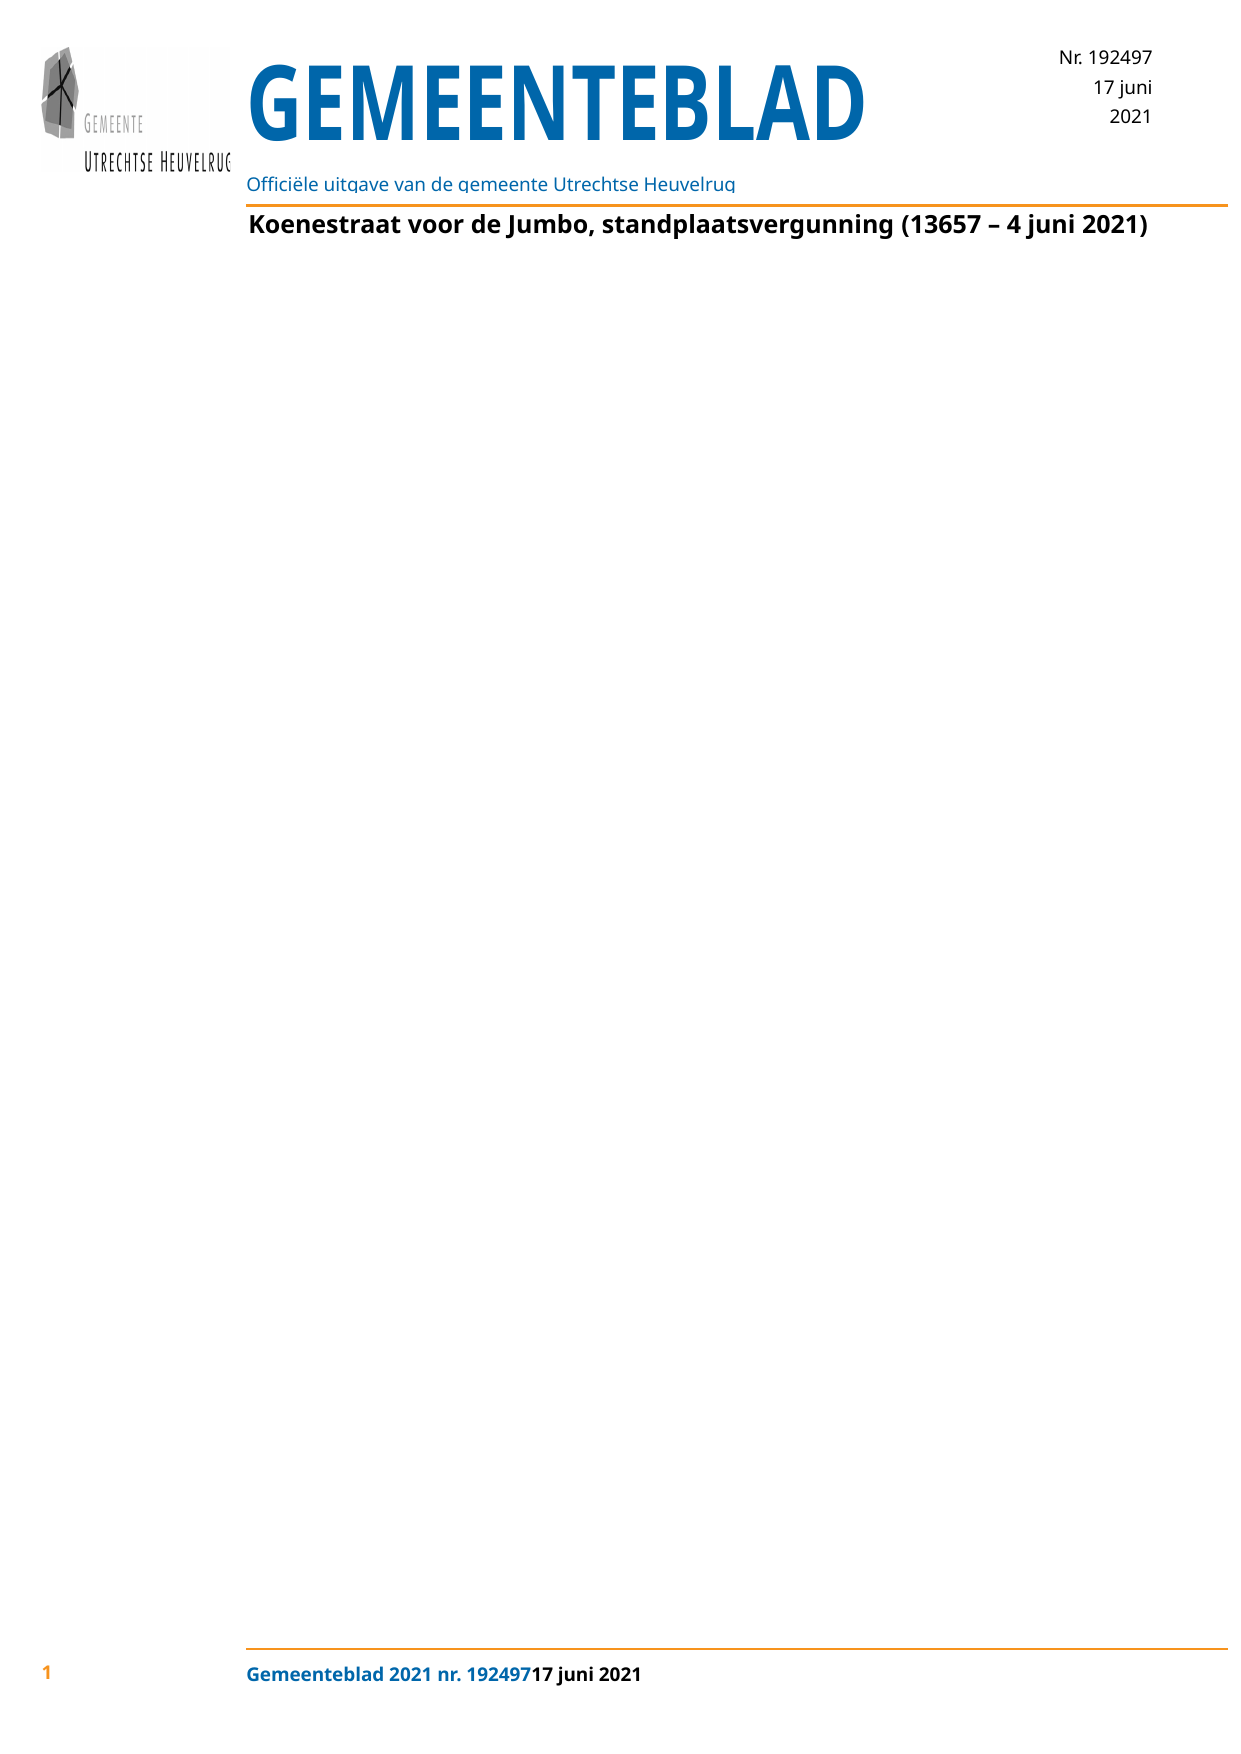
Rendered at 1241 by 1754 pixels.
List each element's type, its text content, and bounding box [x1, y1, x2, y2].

picture [41, 47, 231, 172]
text Koenestraat voor de Jumbo, standplaatsvergunning (13657 – 4 juni 2021) [248, 207, 1152, 241]
